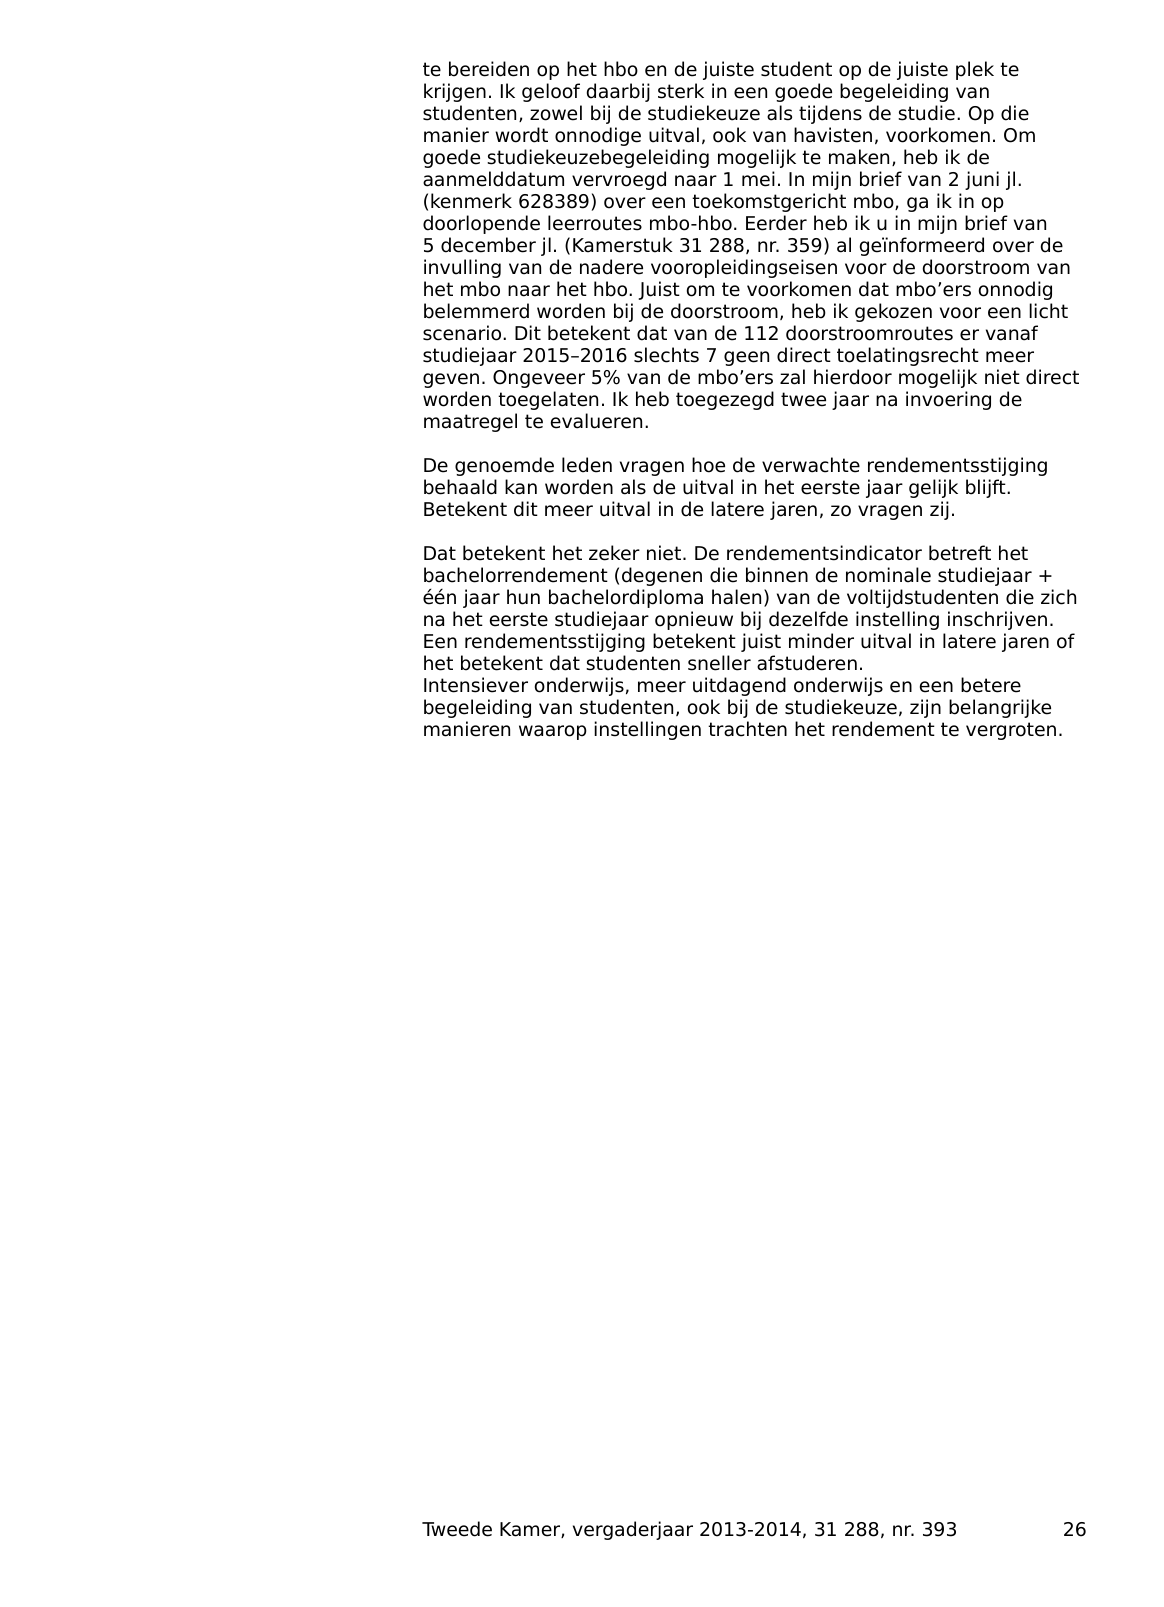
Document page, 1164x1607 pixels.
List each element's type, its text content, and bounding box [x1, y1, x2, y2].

text Intensiever onderwijs, meer uitdagend onderwijs en een betere begeleiding van studenten, ook bij de studiekeuze, zijn belangrijke manieren waarop instellingen trachten het rendement te vergroten. [422, 675, 1087, 741]
text Dat betekent het zeker niet. De rendementsindicator betreft het bachelorrendement (degenen die binnen de nominale studiejaar + één jaar hun bachelordiploma halen) van de voltijdstudenten die zich na het eerste studiejaar opnieuw bij dezelfde instelling inschrijven. Een rendementsstijging betekent juist minder uitval in latere jaren of het betekent dat studenten sneller afstuderen. [422, 543, 1087, 675]
text te bereiden op het hbo en de juiste student op de juiste plek te krijgen. Ik geloof daarbij sterk in een goede begeleiding van studenten, zowel bij de studiekeuze als tijdens de studie. Op die manier wordt onnodige uitval, ook van havisten, voorkomen. Om goede studiekeuzebegeleiding mogelijk te maken, heb ik de aanmelddatum vervroegd naar 1 mei. In mijn brief van 2 juni jl. (kenmerk 628389) over een toekomstgericht mbo, ga ik in op doorlopende leerroutes mbo-hbo. Eerder heb ik u in mijn brief van 5 december jl. (Kamerstuk 31 288, nr. 359) al geïnformeerd over de invulling van de nadere vooropleidingseisen voor de doorstroom van het mbo naar het hbo. Juist om te voorkomen dat mbo’ers onnodig belemmerd worden bij de doorstroom, heb ik gekozen voor een licht scenario. Dit betekent dat van de 112 doorstroomroutes er vanaf studiejaar 2015–2016 slechts 7 geen direct toelatingsrecht meer geven. Ongeveer 5% van de mbo’ers zal hierdoor mogelijk niet direct worden toegelaten. Ik heb toegezegd twee jaar na invoering de maatregel te evalueren. [422, 59, 1087, 433]
text De genoemde leden vragen hoe de verwachte rendementsstijging behaald kan worden als de uitval in het eerste jaar gelijk blijft. Betekent dit meer uitval in de latere jaren, zo vragen zij. [422, 455, 1087, 521]
